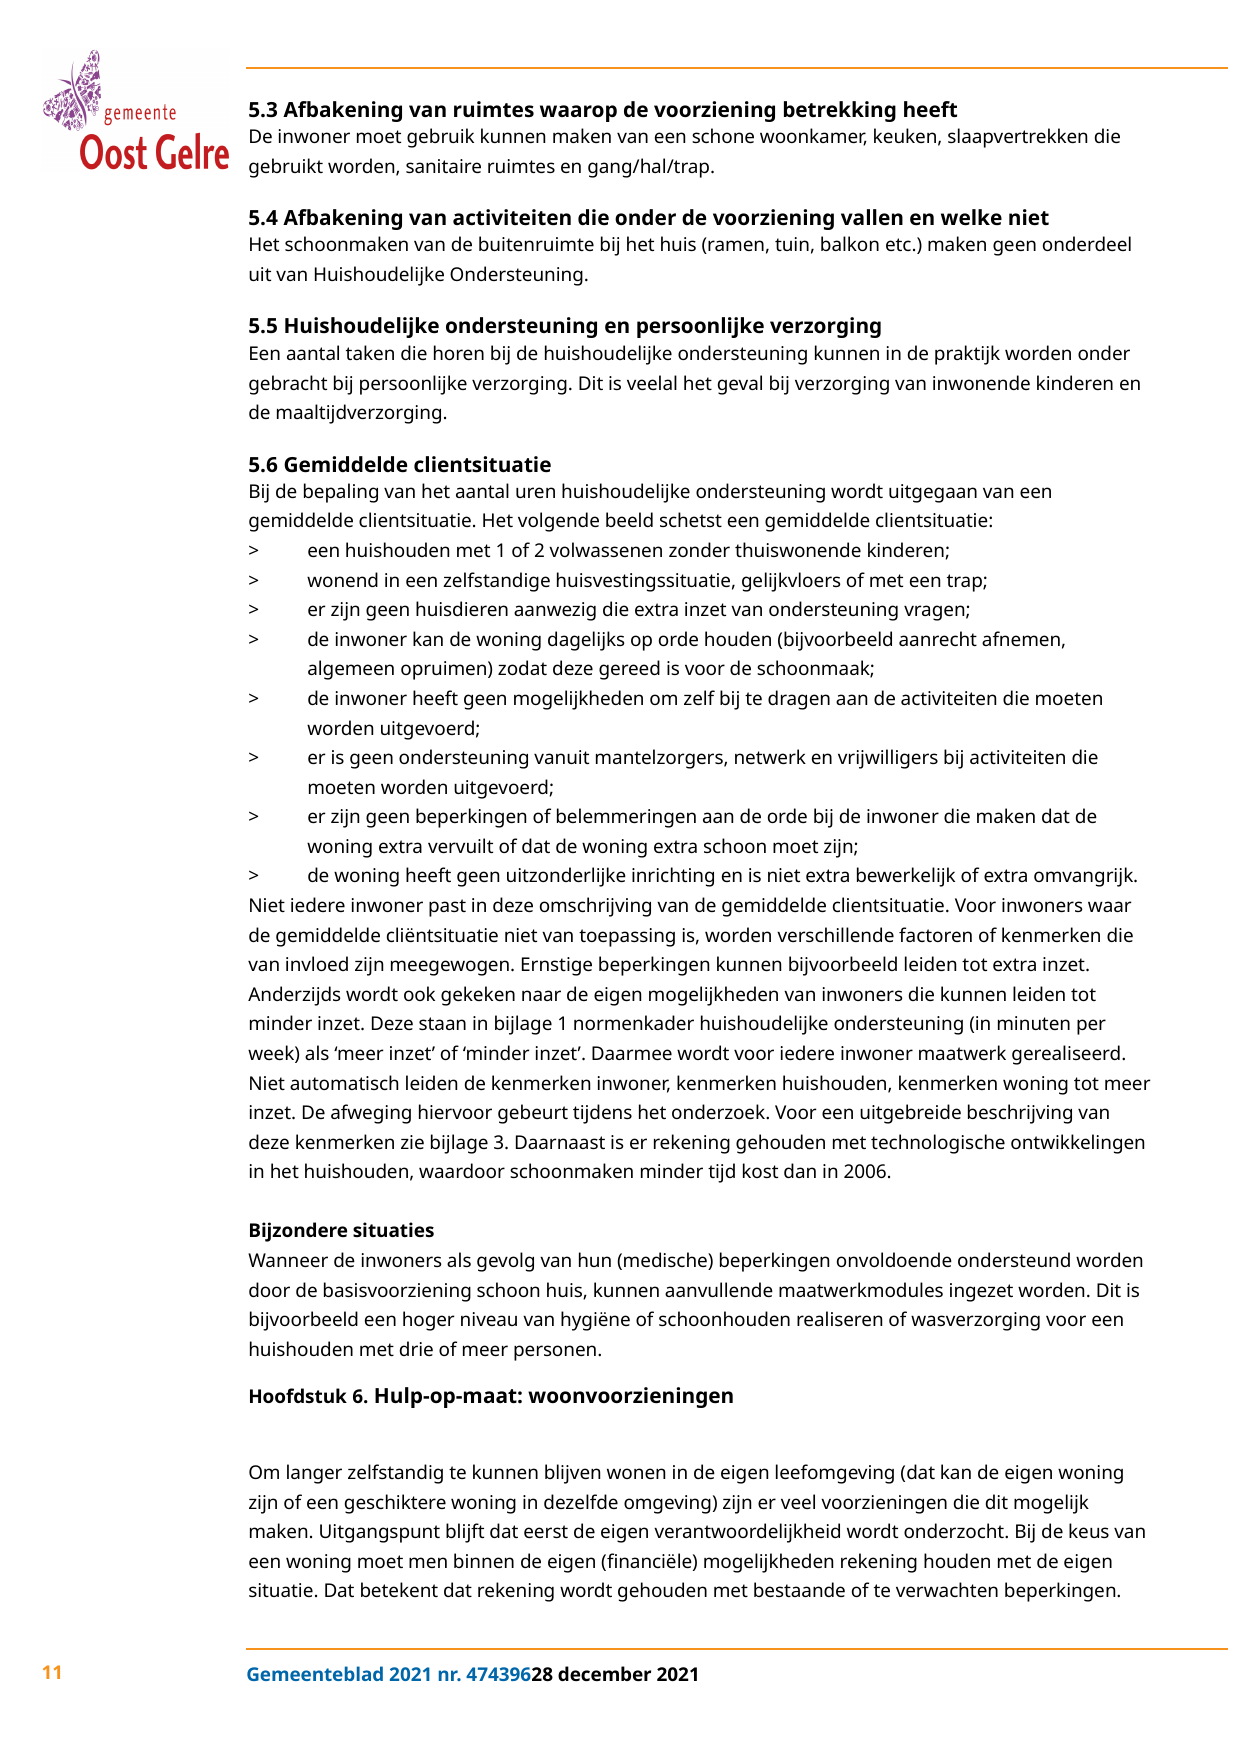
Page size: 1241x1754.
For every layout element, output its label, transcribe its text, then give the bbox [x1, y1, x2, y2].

text De inwoner moet gebruik kunnen maken van een schone woonkamer, keuken, slaapvertrekken die gebruikt worden, sanitaire ruimtes en gang/hal/trap. [248, 123, 1152, 178]
text 5.4 Afbakening van activiteiten die onder de voorziening vallen en welke niet [248, 203, 1152, 232]
picture [41, 47, 231, 172]
list een huishouden met 1 of 2 volwassenen zonder thuiswonende kinderen; [248, 537, 1152, 563]
text Niet iedere inwoner past in deze omschrijving van de gemiddelde clientsituatie. Voor inwoners waar de gemiddelde cliëntsituatie niet van toepassing is, worden verschillende factoren of kenmerken die van invloed zijn meegewogen. Ernstige beperkingen kunnen bijvoorbeeld leiden tot extra inzet. Anderzijds wordt ook gekeken naar de eigen mogelijkheden van inwoners die kunnen leiden tot minder inzet. Deze staan in bijlage 1 normenkader huishoudelijke ondersteuning (in minuten per week) als ‘meer inzet’ of ‘minder inzet’. Daarmee wordt voor iedere inwoner maatwerk gerealiseerd. Niet automatisch leiden de kenmerken inwoner, kenmerken huishouden, kenmerken woning tot meer inzet. De afweging hiervoor gebeurt tijdens het onderzoek. Voor een uitgebreide beschrijving van deze kenmerken zie bijlage 3. Daarnaast is er rekening gehouden met technologische ontwikkelingen in het huishouden, waardoor schoonmaken minder tijd kost dan in 2006. [248, 892, 1152, 1184]
text Een aantal taken die horen bij de huishoudelijke ondersteuning kunnen in de praktijk worden onder gebracht bij persoonlijke verzorging. Dit is veelal het geval bij verzorging van inwonende kinderen en de maaltijdverzorging. [248, 340, 1152, 425]
list de inwoner kan de woning dagelijks op orde houden (bijvoorbeeld aanrecht afnemen, algemeen opruimen) zodat deze gereed is voor de schoonmaak; [248, 626, 1152, 681]
text 5.5 Huishoudelijke ondersteuning en persoonlijke verzorging [248, 312, 1152, 340]
list de woning heeft geen uitzonderlijke inrichting en is niet extra bewerkelijk of extra omvangrijk. [248, 863, 1152, 888]
list de inwoner heeft geen mogelijkheden om zelf bij te dragen aan de activiteiten die moeten worden uitgevoerd; [248, 685, 1152, 741]
text Wanneer de inwoners als gevolg van hun (medische) beperkingen onvoldoende ondersteund worden door de basisvoorziening schoon huis, kunnen aanvullende maatwerkmodules ingezet worden. Dit is bijvoorbeeld een hoger niveau van hygiëne of schoonhouden realiseren of wasverzorging voor een huishouden met drie of meer personen. [248, 1247, 1152, 1362]
text Bij de bepaling van het aantal uren huishoudelijke ondersteuning wordt uitgegaan van een gemiddelde clientsituatie. Het volgende beeld schetst een gemiddelde clientsituatie: [248, 478, 1152, 533]
text Hoofdstuk 6. Hulp-op-maat: woonvoorzieningen [248, 1382, 1152, 1410]
text 5.6 Gemiddelde clientsituatie [248, 450, 1152, 478]
text Het schoonmaken van de buitenruimte bij het huis (ramen, tuin, balkon etc.) maken geen onderdeel uit van Huishoudelijke Ondersteuning. [248, 232, 1152, 287]
text Om langer zelfstandig te kunnen blijven wonen in de eigen leefomgeving (dat kan de eigen woning zijn of een geschiktere woning in dezelfde omgeving) zijn er veel voorzieningen die dit mogelijk maken. Uitgangspunt blijft dat eerst de eigen verantwoordelijkheid wordt onderzocht. Bij de keus van een woning moet men binnen de eigen (financiële) mogelijkheden rekening houden met de eigen situatie. Dat betekent dat rekening wordt gehouden met bestaande of te verwachten beperkingen. [248, 1459, 1152, 1603]
list er zijn geen beperkingen of belemmeringen aan de orde bij de inwoner die maken dat de woning extra vervuilt of dat de woning extra schoon moet zijn; [248, 803, 1152, 859]
list wonend in een zelfstandige huisvestingssituatie, gelijkvloers of met een trap; [248, 567, 1152, 593]
text Bijzondere situaties [248, 1218, 1152, 1243]
text 5.3 Afbakening van ruimtes waarop de voorziening betrekking heeft [248, 95, 1152, 123]
list er zijn geen huisdieren aanwezig die extra inzet van ondersteuning vragen; [248, 596, 1152, 622]
list er is geen ondersteuning vanuit mantelzorgers, netwerk en vrijwilligers bij activiteiten die moeten worden uitgevoerd; [248, 744, 1152, 800]
